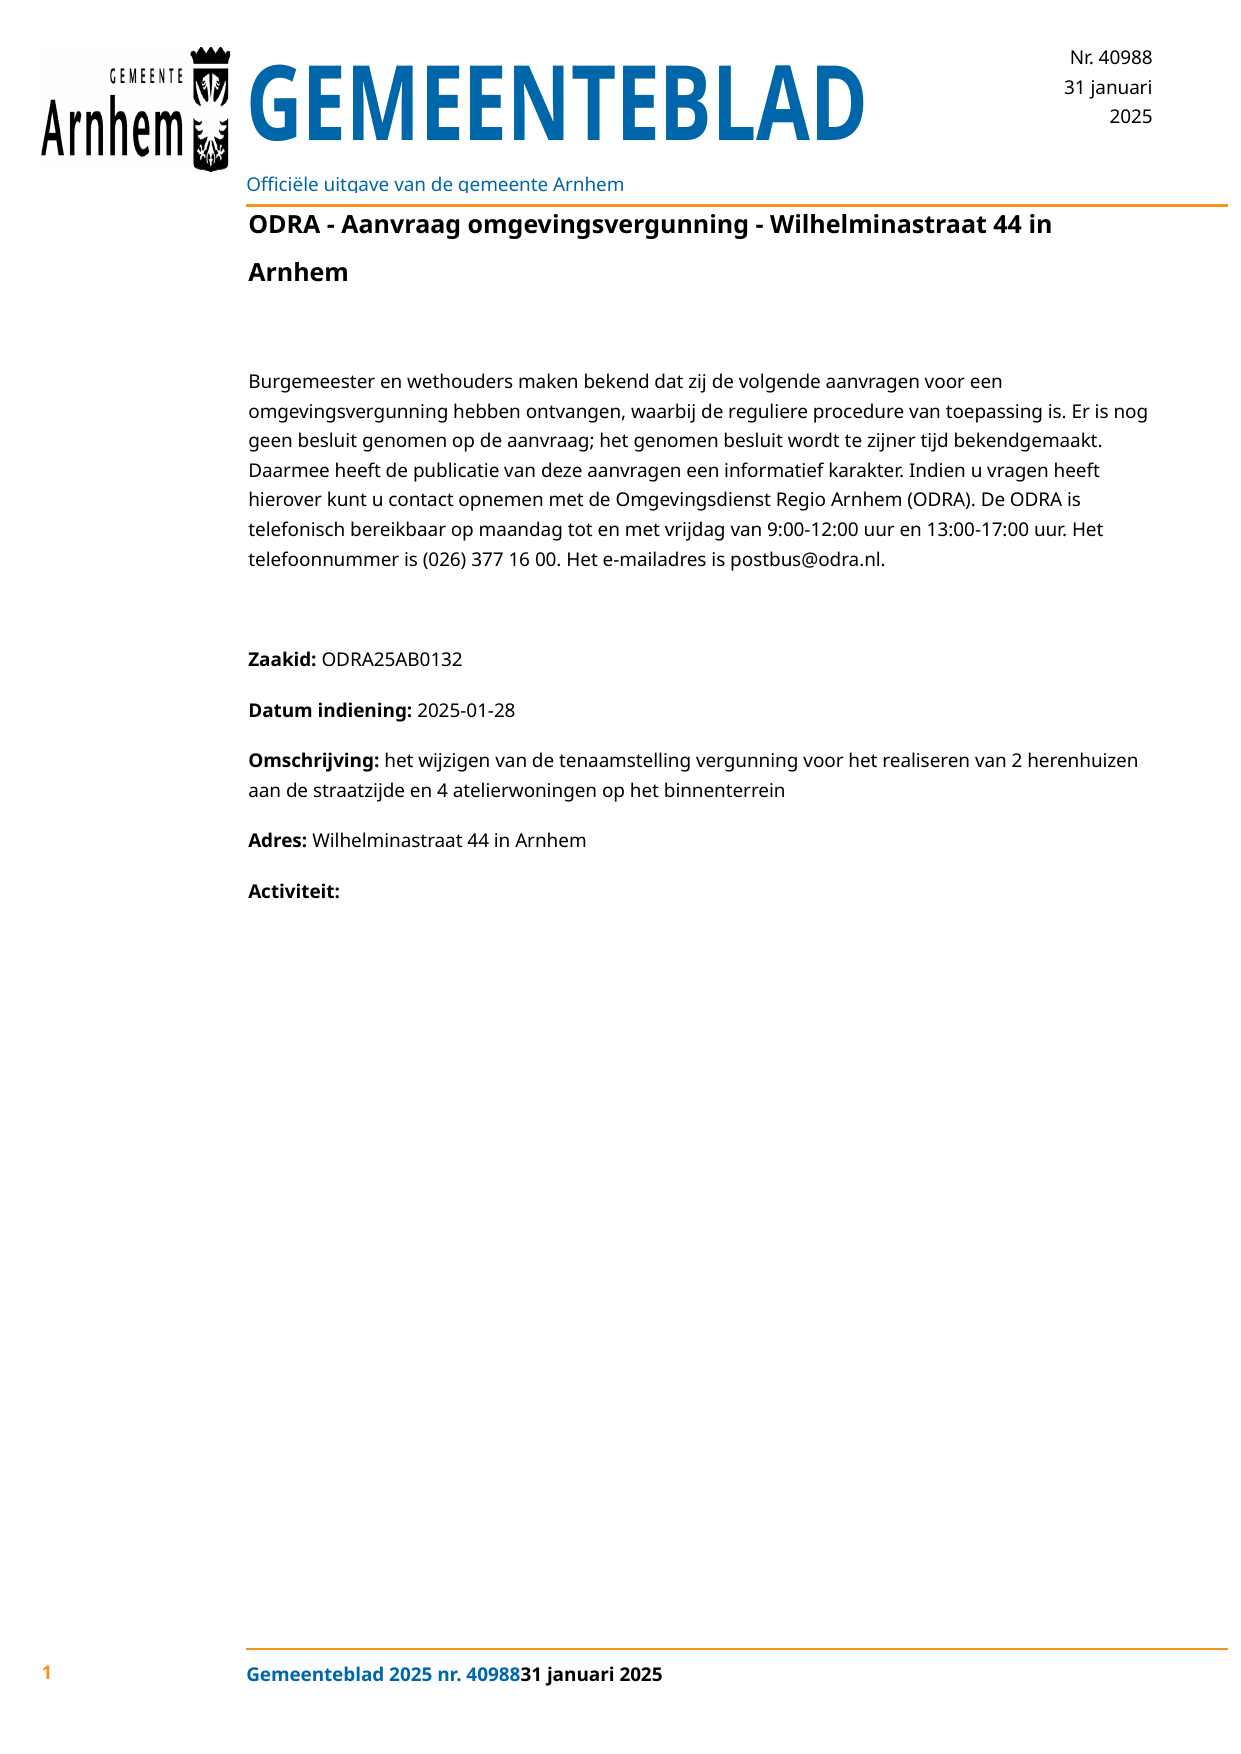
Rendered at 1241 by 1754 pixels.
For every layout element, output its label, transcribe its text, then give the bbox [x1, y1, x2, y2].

text ODRA - Aanvraag omgevingsvergunning - Wilhelminastraat 44 in Arnhem [248, 207, 1152, 288]
text Burgemeester en wethouders maken bekend dat zij de volgende aanvragen voor een omgevingsvergunning hebben ontvangen, waarbij de reguliere procedure van toepassing is. Er is nog geen besluit genomen op de aanvraag; het genomen besluit wordt te zijner tijd bekendgemaakt. Daarmee heeft de publicatie van deze aanvragen een informatief karakter. Indien u vragen heeft hierover kunt u contact opnemen met de Omgevingsdienst Regio Arnhem (ODRA). De ODRA is telefonisch bereikbaar op maandag tot en met vrijdag van 9:00-12:00 uur en 13:00-17:00 uur. Het telefoonnummer is (026) 377 16 00. Het e-mailadres is postbus@odra.nl. [248, 368, 1152, 572]
picture [41, 47, 231, 172]
text Activiteit: [248, 878, 1152, 904]
text Adres: Wilhelminastraat 44 in Arnhem [248, 827, 1152, 853]
text Datum indiening: 2025-01-28 [248, 697, 1152, 723]
text Zaakid: ODRA25AB0132 [248, 647, 1152, 672]
text Omschrijving: het wijzigen van de tenaamstelling vergunning voor het realiseren van 2 herenhuizen aan de straatzijde en 4 atelierwoningen op het binnenterrein [248, 747, 1152, 803]
